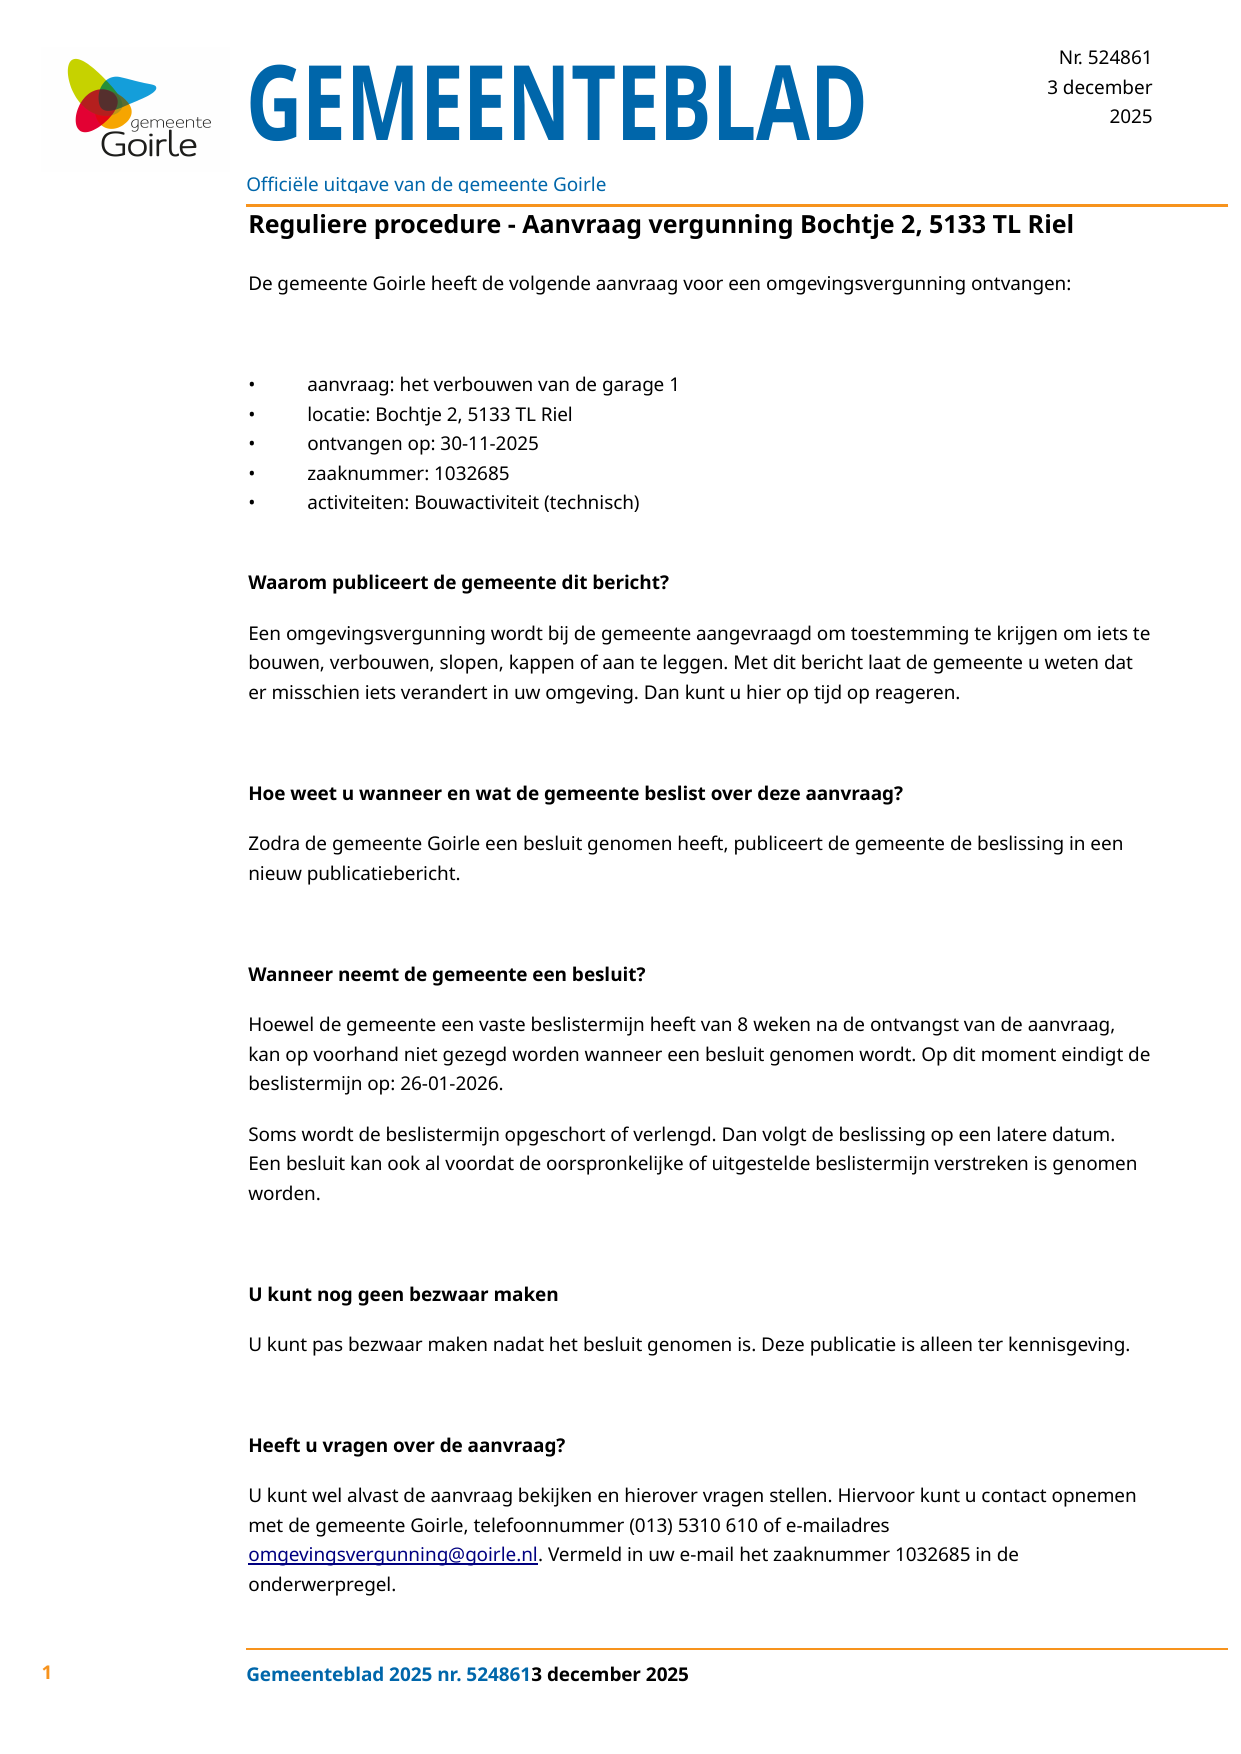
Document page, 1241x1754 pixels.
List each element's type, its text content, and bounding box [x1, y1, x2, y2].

text Heeft u vragen over de aanvraag? [248, 1432, 1152, 1458]
list activiteiten: Bouwactiviteit (technisch) [248, 489, 1152, 515]
picture [41, 47, 231, 172]
list ontvangen op: 30-11-2025 [248, 430, 1152, 456]
list aanvraag: het verbouwen van de garage 1 [248, 371, 1152, 397]
text U kunt wel alvast de aanvraag bekijken en hierover vragen stellen. Hiervoor kunt u contact opnemen met de gemeente Goirle, telefoonnummer (013) 5310 610 of e-mailadres omgevingsvergunning@goirle.nl. Vermeld in uw e-mail het zaaknummer 1032685 in de onderwerpregel. [248, 1482, 1152, 1597]
list zaaknummer: 1032685 [248, 460, 1152, 486]
text Hoe weet u wanneer en wat de gemeente beslist over deze aanvraag? [248, 780, 1152, 806]
text Een omgevingsvergunning wordt bij de gemeente aangevraagd om toestemming te krijgen om iets te bouwen, verbouwen, slopen, kappen of aan te leggen. Met dit bericht laat de gemeente u weten dat er misschien iets verandert in uw omgeving. Dan kunt u hier op tijd op reageren. [248, 620, 1152, 705]
text Reguliere procedure - Aanvraag vergunning Bochtje 2, 5133 TL Riel [248, 207, 1152, 241]
list locatie: Bochtje 2, 5133 TL Riel [248, 401, 1152, 426]
text U kunt pas bezwaar maken nadat het besluit genomen is. Deze publicatie is alleen ter kennisgeving. [248, 1331, 1152, 1357]
text Wanneer neemt de gemeente een besluit? [248, 961, 1152, 986]
text Waarom publiceert de gemeente dit bericht? [248, 569, 1152, 595]
text Hoewel de gemeente een vaste beslistermijn heeft van 8 weken na de ontvangst van de aanvraag, kan op voorhand niet gezegd worden wanneer een besluit genomen wordt. Op dit moment eindigt de beslistermijn op: 26-01-2026. [248, 1011, 1152, 1096]
text Soms wordt de beslistermijn opgeschort of verlengd. Dan volgt de beslissing op een latere datum. Een besluit kan ook al voordat de oorspronkelijke of uitgestelde beslistermijn verstreken is genomen worden. [248, 1121, 1152, 1206]
text De gemeente Goirle heeft de volgende aanvraag voor een omgevingsvergunning ontvangen: [248, 270, 1152, 296]
text Zodra de gemeente Goirle een besluit genomen heeft, publiceert de gemeente de beslissing in een nieuw publicatiebericht. [248, 830, 1152, 886]
text U kunt nog geen bezwaar maken [248, 1281, 1152, 1306]
